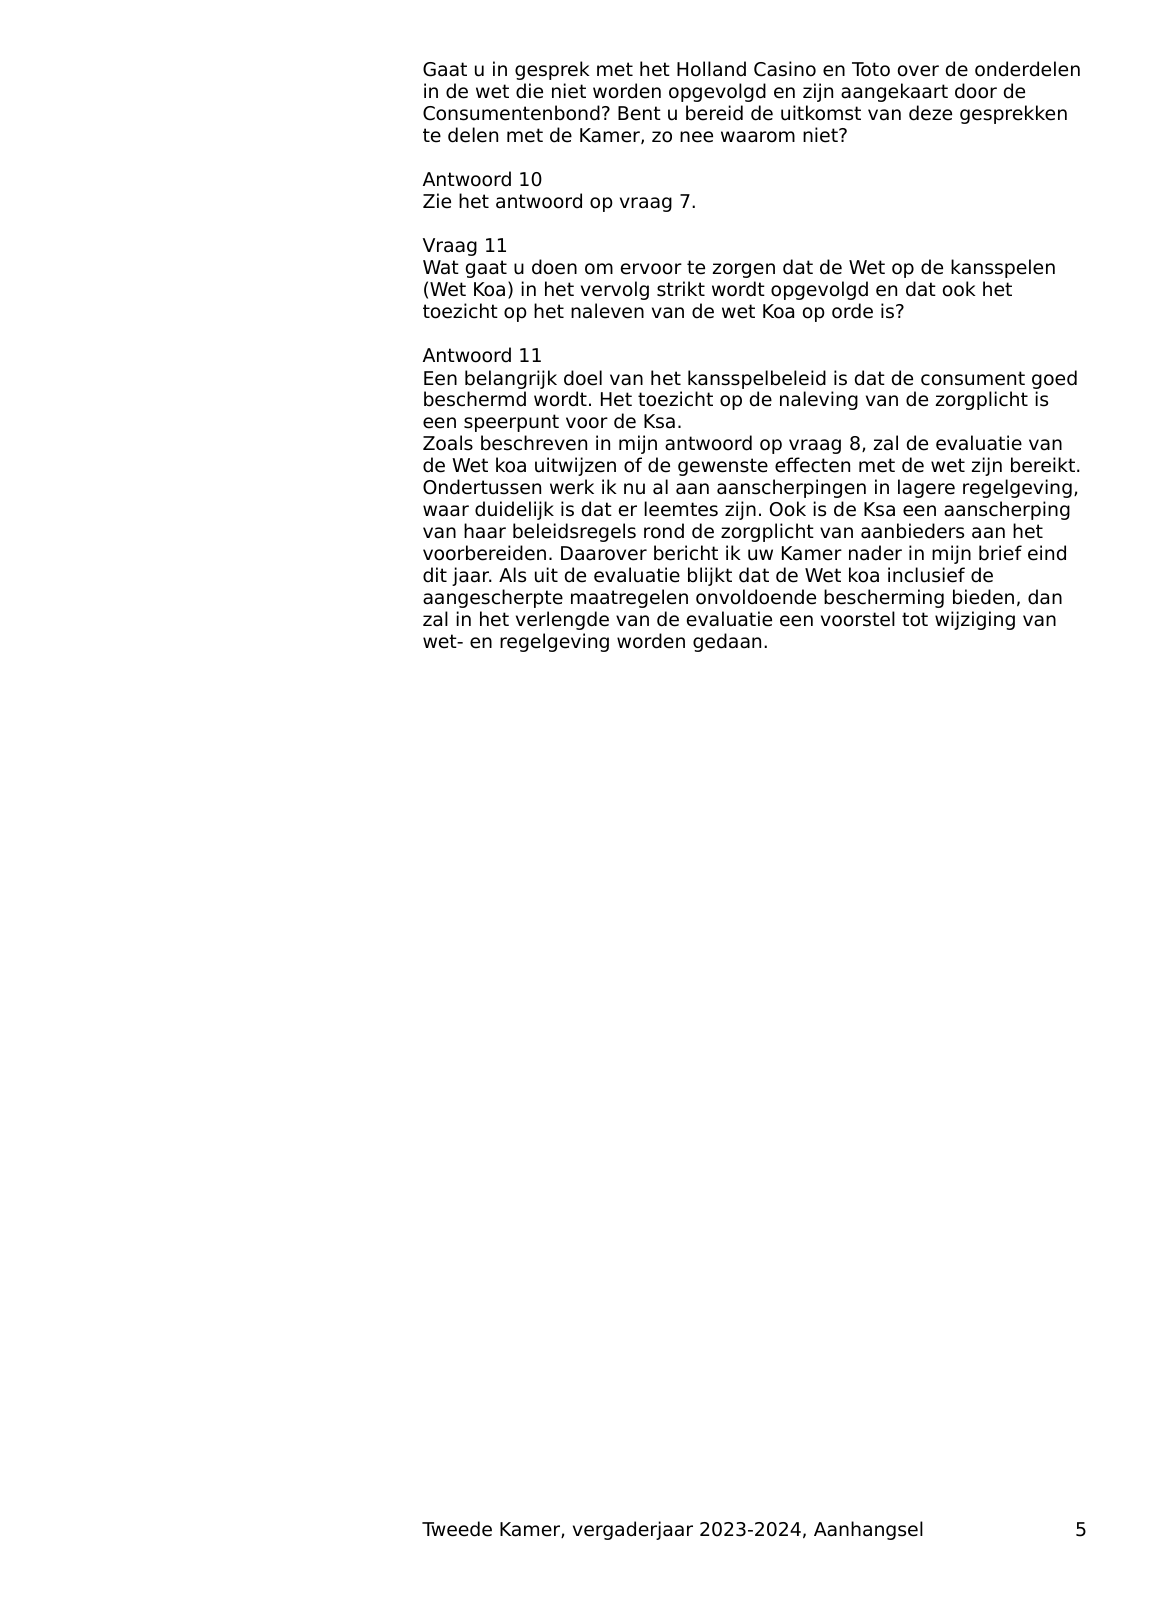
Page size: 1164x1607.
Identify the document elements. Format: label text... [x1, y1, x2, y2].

text Een belangrijk doel van het kansspelbeleid is dat de consument goed beschermd wordt. Het toezicht op de naleving van de zorgplicht is een speerpunt voor de Ksa. [422, 367, 1087, 433]
text Zoals beschreven in mijn antwoord op vraag 8, zal de evaluatie van de Wet koa uitwijzen of de gewenste effecten met de wet zijn bereikt. Ondertussen werk ik nu al aan aanscherpingen in lagere regelgeving, waar duidelijk is dat er leemtes zijn. Ook is de Ksa een aanscherping van haar beleidsregels rond de zorgplicht van aanbieders aan het voorbereiden. Daarover bericht ik uw Kamer nader in mijn brief eind dit jaar. Als uit de evaluatie blijkt dat de Wet koa inclusief de aangescherpte maatregelen onvoldoende bescherming bieden, dan zal in het verlengde van de evaluatie een voorstel tot wijziging van wet- en regelgeving worden gedaan. [422, 433, 1087, 653]
text Antwoord 11 [422, 345, 1087, 367]
text Antwoord 10 [422, 169, 1087, 191]
text Gaat u in gesprek met het Holland Casino en Toto over de onderdelen in de wet die niet worden opgevolgd en zijn aangekaart door de Consumentenbond? Bent u bereid de uitkomst van deze gesprekken te delen met de Kamer, zo nee waarom niet? [422, 59, 1087, 147]
text Zie het antwoord op vraag 7. [422, 191, 1087, 213]
text Wat gaat u doen om ervoor te zorgen dat de Wet op de kansspelen (Wet Koa) in het vervolg strikt wordt opgevolgd en dat ook het toezicht op het naleven van de wet Koa op orde is? [422, 257, 1087, 323]
text Vraag 11 [422, 235, 1087, 257]
